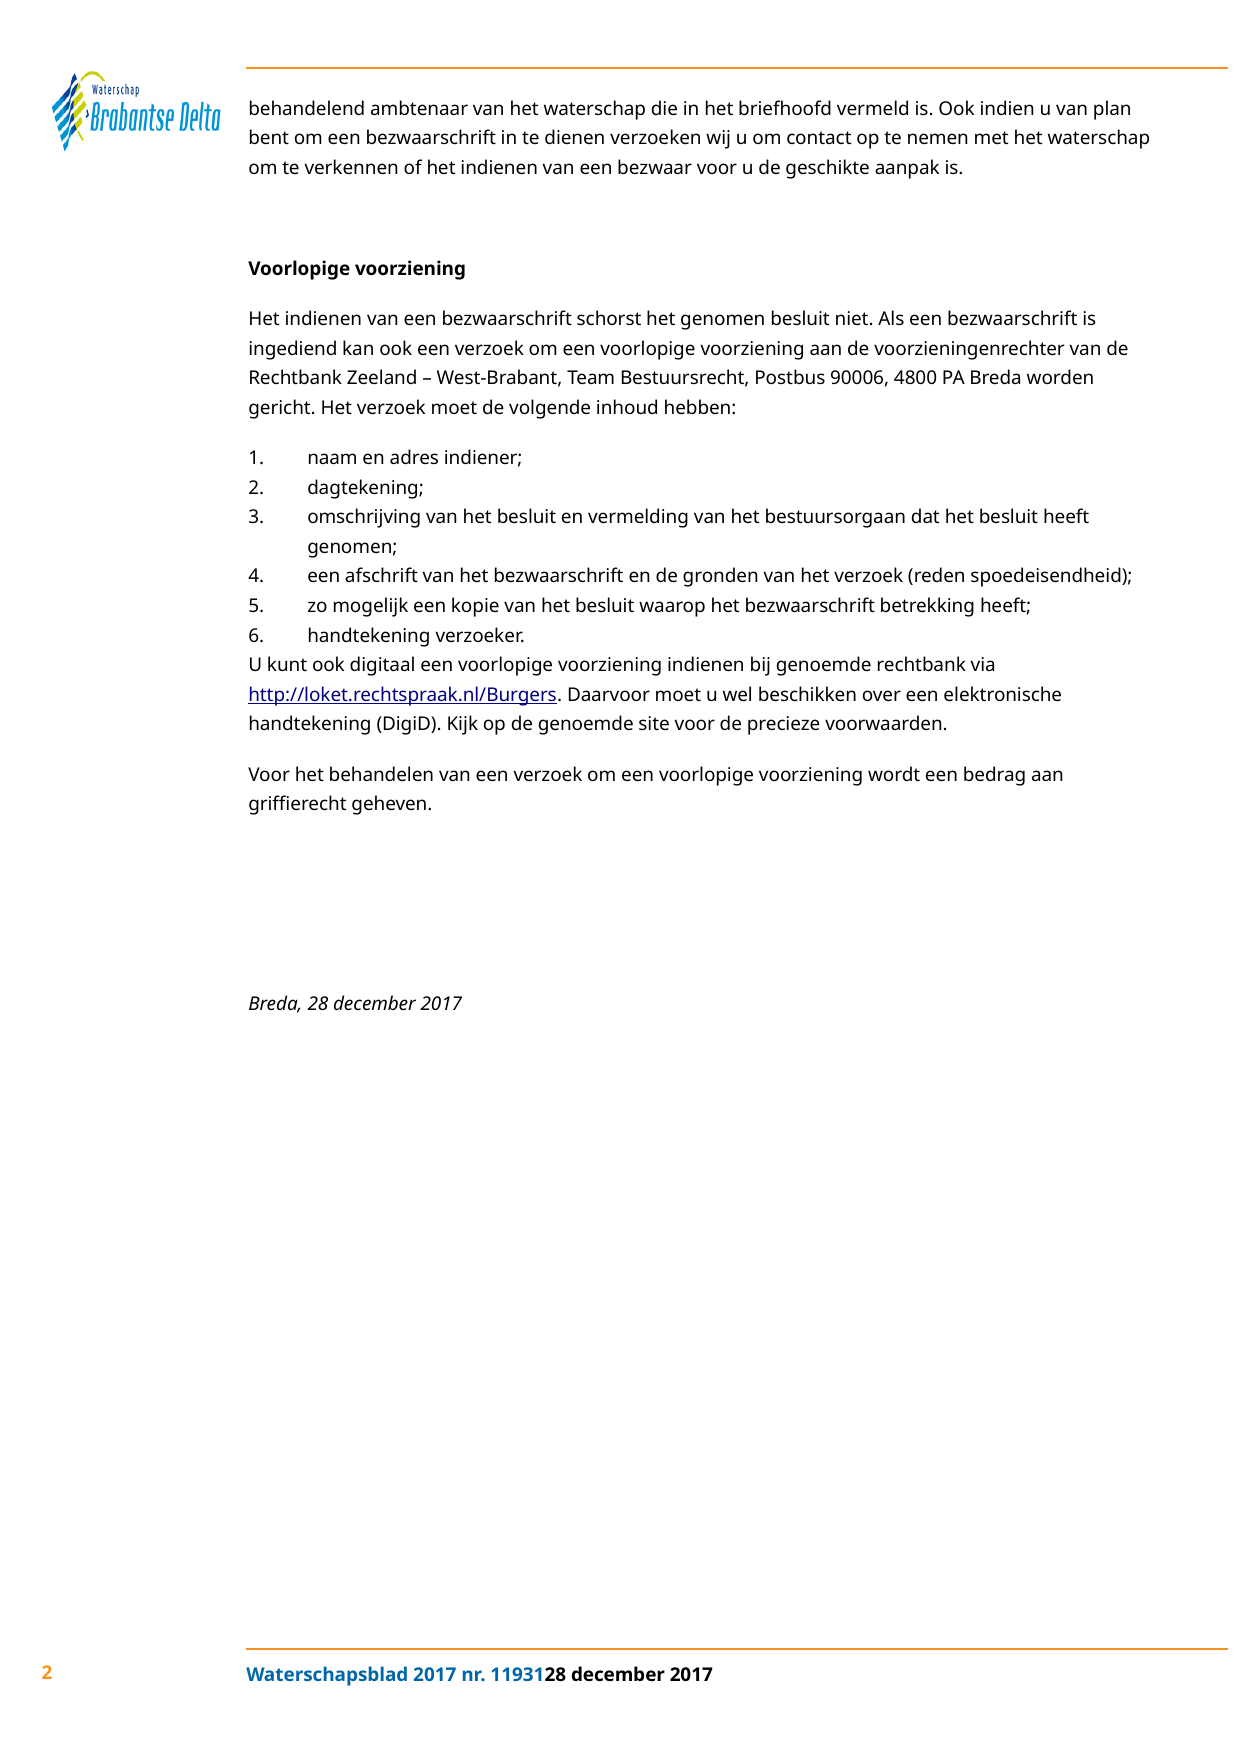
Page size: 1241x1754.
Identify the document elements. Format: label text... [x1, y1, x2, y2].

list zo mogelijk een kopie van het besluit waarop het bezwaarschrift betrekking heeft; [248, 592, 1152, 618]
picture [41, 47, 231, 172]
text Het indienen van een bezwaarschrift schorst het genomen besluit niet. Als een bezwaarschrift is ingediend kan ook een verzoek om een voorlopige voorziening aan de voorzieningenrechter van de Rechtbank Zeeland – West-Brabant, Team Bestuursrecht, Postbus 90006, 4800 PA Breda worden gericht. Het verzoek moet de volgende inhoud hebben: [248, 305, 1152, 420]
text Voor het behandelen van een verzoek om een voorlopige voorziening wordt een bedrag aan griffierecht geheven. [248, 761, 1152, 816]
text behandelend ambtenaar van het waterschap die in het briefhoofd vermeld is. Ook indien u van plan bent om een bezwaarschrift in te dienen verzoeken wij u om contact op te nemen met het waterschap om te verkennen of het indienen van een bezwaar voor u de geschikte aanpak is. [248, 95, 1152, 180]
list naam en adres indiener; [248, 444, 1152, 470]
text U kunt ook digitaal een voorlopige voorziening indienen bij genoemde rechtbank via http://loket.rechtspraak.nl/Burgers. Daarvoor moet u wel beschikken over een elektronische handtekening (DigiD). Kijk op de genoemde site voor de precieze voorwaarden. [248, 651, 1152, 736]
list een afschrift van het bezwaarschrift en de gronden van het verzoek (reden spoedeisendheid); [248, 563, 1152, 588]
text Breda, 28 december 2017 [248, 990, 1152, 1015]
list dagtekening; [248, 474, 1152, 500]
list omschrijving van het besluit en vermelding van het bestuursorgaan dat het besluit heeft genomen; [248, 503, 1152, 559]
list handtekening verzoeker. [248, 622, 1152, 648]
text Voorlopige voorziening [248, 255, 1152, 281]
